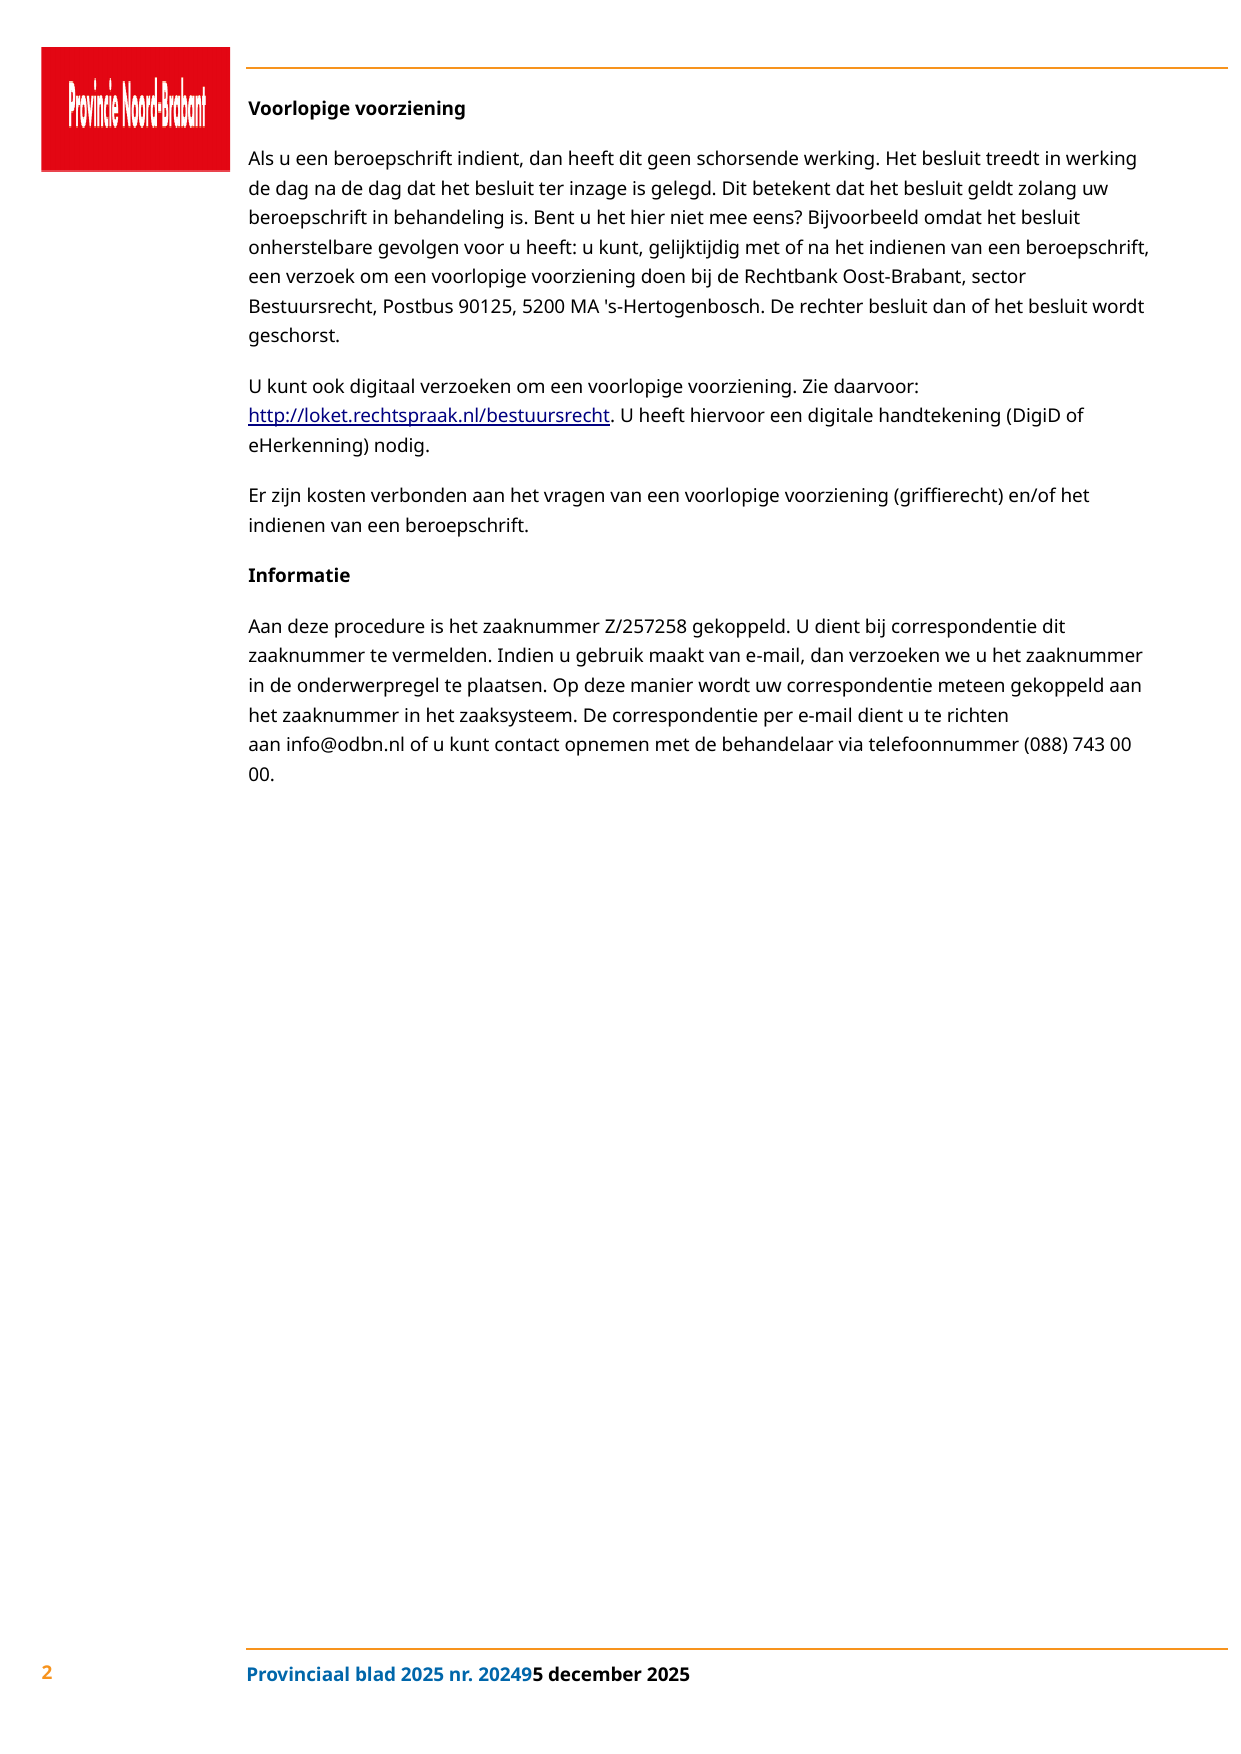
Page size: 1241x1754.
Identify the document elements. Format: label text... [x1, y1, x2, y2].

text Als u een beroepschrift indient, dan heeft dit geen schorsende werking. Het besluit treedt in werking de dag na de dag dat het besluit ter inzage is gelegd. Dit betekent dat het besluit geldt zolang uw beroepschrift in behandeling is. Bent u het hier niet mee eens? Bijvoorbeeld omdat het besluit onherstelbare gevolgen voor u heeft: u kunt, gelijktijdig met of na het indienen van een beroepschrift, een verzoek om een voorlopige voorziening doen bij de Rechtbank Oost-Brabant, sector Bestuursrecht, Postbus 90125, 5200 MA 's‑Hertogenbosch. De rechter besluit dan of het besluit wordt geschorst. [248, 145, 1152, 348]
text Aan deze procedure is het zaaknummer Z/257258 gekoppeld. U dient bij correspondentie dit zaaknummer te vermelden. Indien u gebruik maakt van e-mail, dan verzoeken we u het zaaknummer in de onderwerpregel te plaatsen. Op deze manier wordt uw correspondentie meteen gekoppeld aan het zaaknummer in het zaaksysteem. De correspondentie per e-mail dient u te richten aan info@odbn.nl of u kunt contact opnemen met de behandelaar via telefoonnummer (088) 743 00 00. [248, 613, 1152, 787]
picture [41, 47, 231, 172]
text Er zijn kosten verbonden aan het vragen van een voorlopige voorziening (griffierecht) en/of het indienen van een beroepschrift. [248, 483, 1152, 538]
text Informatie [248, 563, 1152, 588]
text Voorlopige voorziening [248, 95, 1152, 121]
text U kunt ook digitaal verzoeken om een voorlopige voorziening. Zie daarvoor: http://loket.rechtspraak.nl/bestuursrecht. U heeft hiervoor een digitale handtekening (DigiD of eHerkenning) nodig. [248, 373, 1152, 458]
